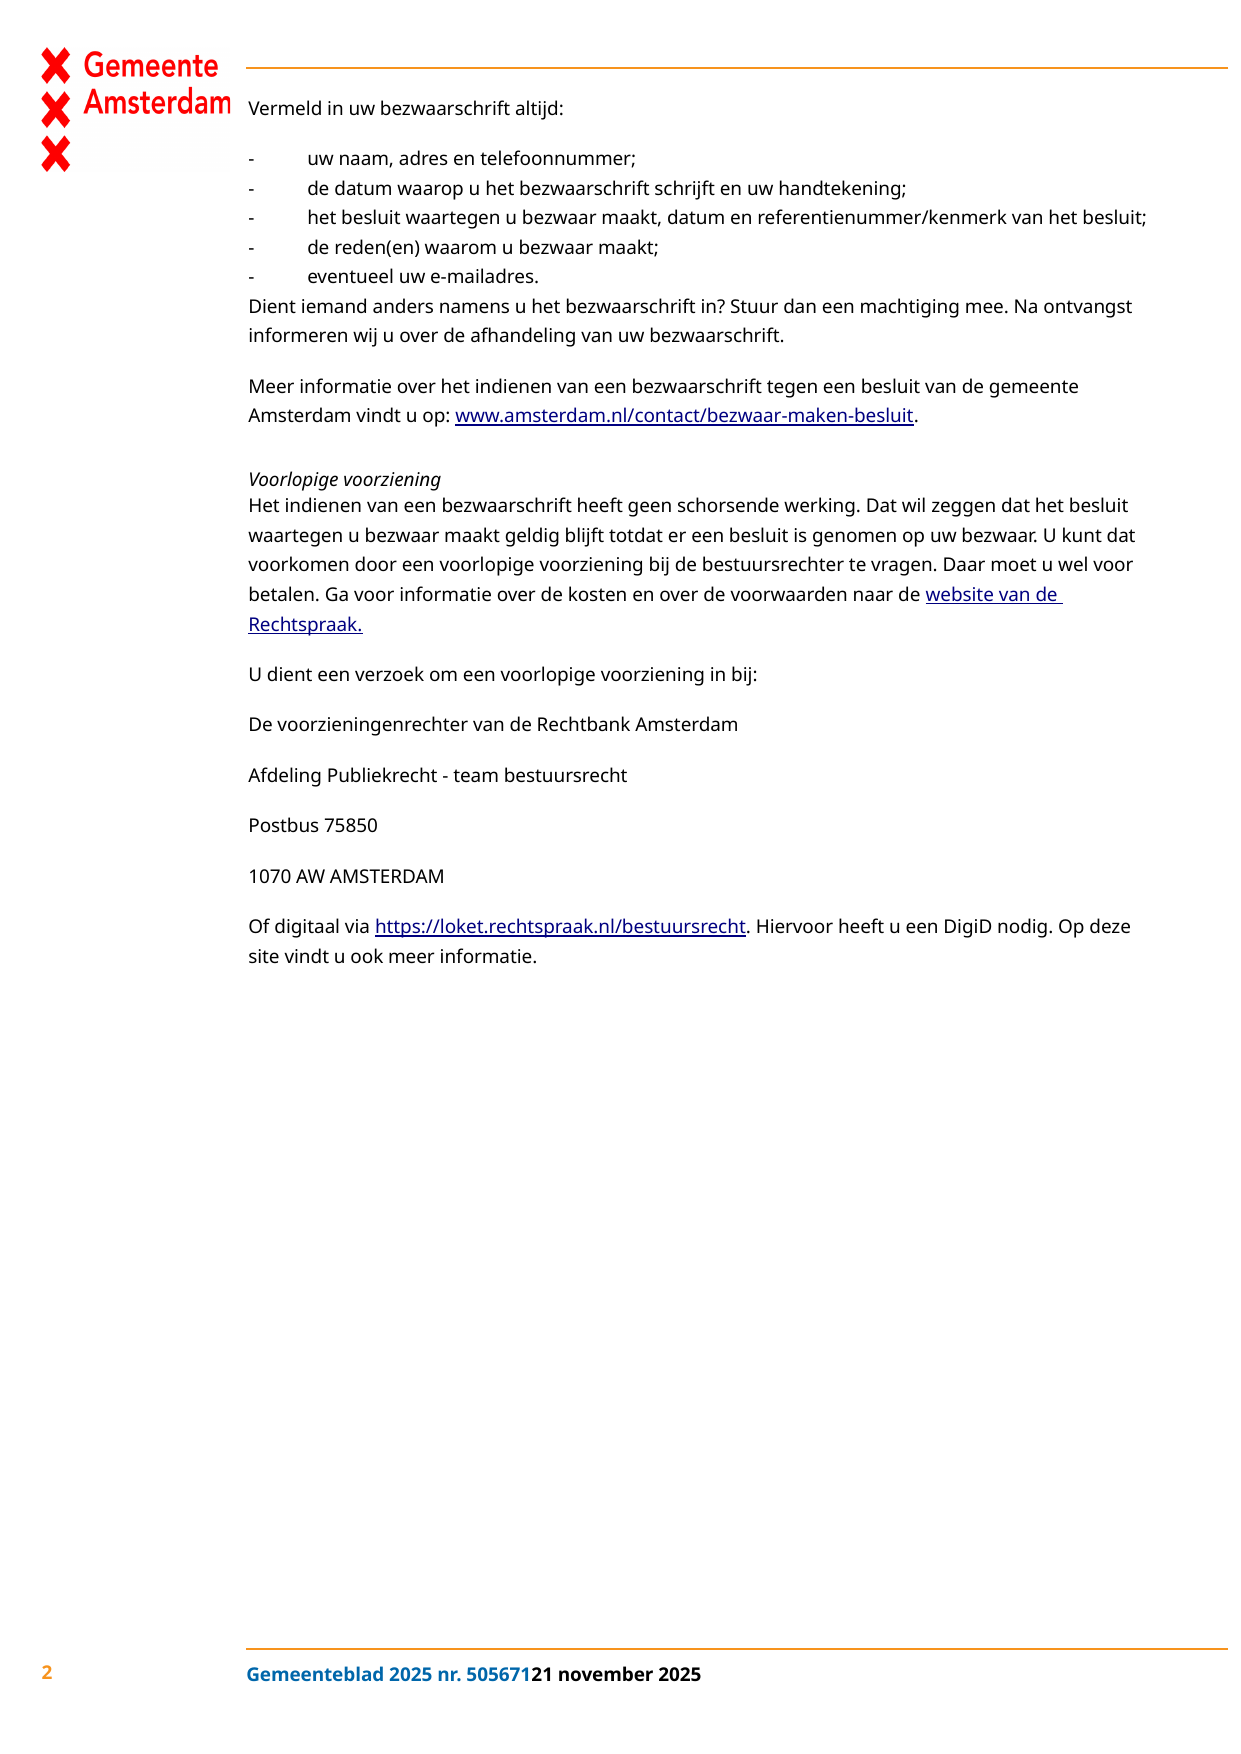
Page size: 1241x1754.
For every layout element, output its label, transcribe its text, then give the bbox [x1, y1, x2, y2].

list het besluit waartegen u bezwaar maakt, datum en referentienummer/kenmerk van het besluit; [248, 204, 1152, 230]
text Meer informatie over het indienen van een bezwaarschrift tegen een besluit van de gemeente Amsterdam vindt u op: www.amsterdam.nl/contact/bezwaar-maken-besluit. [248, 373, 1152, 428]
text Postbus 75850 [248, 812, 1152, 838]
list de datum waarop u het bezwaarschrift schrijft en uw handtekening; [248, 175, 1152, 201]
text Vermeld in uw bezwaarschrift altijd: [248, 95, 1152, 121]
text Afdeling Publiekrecht - team bestuursrecht [248, 762, 1152, 788]
text U dient een verzoek om een voorlopige voorziening in bij: [248, 661, 1152, 687]
list uw naam, adres en telefoonnummer; [248, 145, 1152, 171]
list eventueel uw e-mailadres. [248, 263, 1152, 289]
text 1070 AW AMSTERDAM [248, 863, 1152, 888]
text Het indienen van een bezwaarschrift heeft geen schorsende werking. Dat wil zeggen dat het besluit waartegen u bezwaar maakt geldig blijft totdat er een besluit is genomen op uw bezwaar. U kunt dat voorkomen door een voorlopige voorziening bij de bestuursrechter te vragen. Daar moet u wel voor betalen. Ga voor informatie over de kosten en over de voorwaarden naar de website van de Rechtspraak. [248, 492, 1152, 636]
picture [41, 47, 231, 172]
text Of digitaal via https://loket.rechtspraak.nl/bestuursrecht. Hiervoor heeft u een DigiD nodig. Op deze site vindt u ook meer informatie. [248, 913, 1152, 968]
text Voorlopige voorziening [248, 467, 1152, 492]
text De voorzieningenrechter van de Rechtbank Amsterdam [248, 712, 1152, 737]
list de reden(en) waarom u bezwaar maakt; [248, 234, 1152, 260]
text Dient iemand anders namens u het bezwaarschrift in? Stuur dan een machtiging mee. Na ontvangst informeren wij u over de afhandeling van uw bezwaarschrift. [248, 293, 1152, 348]
